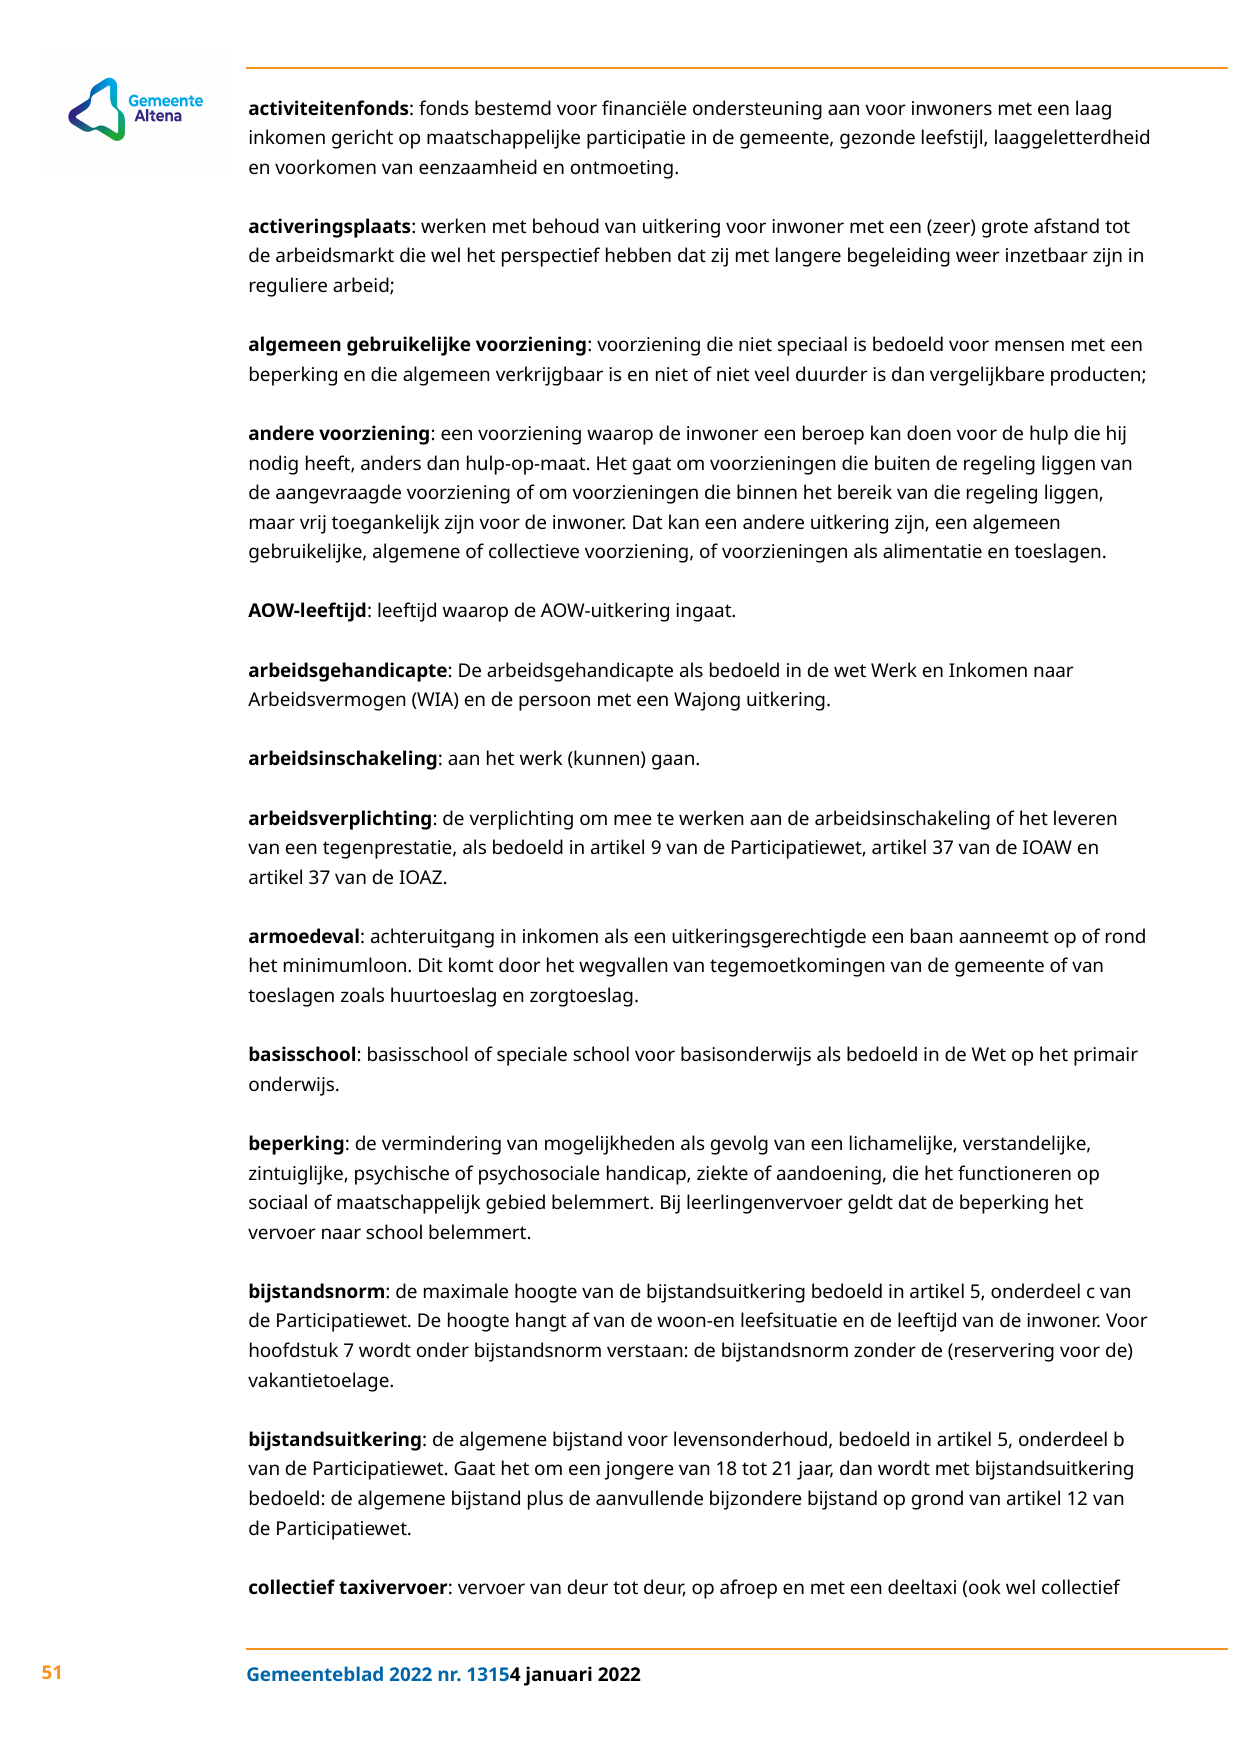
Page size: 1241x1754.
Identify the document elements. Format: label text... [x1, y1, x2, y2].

text algemeen gebruikelijke voorziening: voorziening die niet speciaal is bedoeld voor mensen met een beperking en die algemeen verkrijgbaar is en niet of niet veel duurder is dan vergelijkbare producten; [248, 331, 1152, 387]
text beperking: de vermindering van mogelijkheden als gevolg van een lichamelijke, verstandelijke, zintuiglijke, psychische of psychosociale handicap, ziekte of aandoening, die het functioneren op sociaal of maatschappelijk gebied belemmert. Bij leerlingenvervoer geldt dat de beperking het vervoer naar school belemmert. [248, 1130, 1152, 1245]
text arbeidsinschakeling: aan het werk (kunnen) gaan. [248, 746, 1152, 771]
text arbeidsgehandicapte: De arbeidsgehandicapte als bedoeld in de wet Werk en Inkomen naar Arbeidsvermogen (WIA) en de persoon met een Wajong uitkering. [248, 657, 1152, 712]
text collectief taxivervoer: vervoer van deur tot deur, op afroep en met een deeltaxi (ook wel collectief [248, 1574, 1152, 1600]
text arbeidsverplichting: de verplichting om mee te werken aan de arbeidsinschakeling of het leveren van een tegenprestatie, als bedoeld in artikel 9 van de Participatiewet, artikel 37 van de IOAW en artikel 37 van de IOAZ. [248, 805, 1152, 890]
text basisschool: basisschool of speciale school voor basisonderwijs als bedoeld in de Wet op het primair onderwijs. [248, 1041, 1152, 1097]
text andere voorziening: een voorziening waarop de inwoner een beroep kan doen voor de hulp die hij nodig heeft, anders dan hulp-op-maat. Het gaat om voorzieningen die buiten de regeling liggen van de aangevraagde voorziening of om voorzieningen die binnen het bereik van die regeling liggen, maar vrij toegankelijk zijn voor de inwoner. Dat kan een andere uitkering zijn, een algemeen gebruikelijke, algemene of collectieve voorziening, of voorzieningen als alimentatie en toeslagen. [248, 420, 1152, 564]
text activeringsplaats: werken met behoud van uitkering voor inwoner met een (zeer) grote afstand tot de arbeidsmarkt die wel het perspectief hebben dat zij met langere begeleiding weer inzetbaar zijn in reguliere arbeid; [248, 213, 1152, 298]
text armoedeval: achteruitgang in inkomen als een uitkeringsgerechtigde een baan aanneemt op of rond het minimumloon. Dit komt door het wegvallen van tegemoetkomingen van de gemeente of van toeslagen zoals huurtoeslag en zorgtoeslag. [248, 923, 1152, 1008]
picture [41, 47, 231, 172]
text activiteitenfonds: fonds bestemd voor financiële ondersteuning aan voor inwoners met een laag inkomen gericht op maatschappelijke participatie in de gemeente, gezonde leefstijl, laaggeletterdheid en voorkomen van eenzaamheid en ontmoeting. [248, 95, 1152, 180]
text AOW-leeftijd: leeftijd waarop de AOW-uitkering ingaat. [248, 598, 1152, 623]
text bijstandsuitkering: de algemene bijstand voor levensonderhoud, bedoeld in artikel 5, onderdeel b van de Participatiewet. Gaat het om een jongere van 18 tot 21 jaar, dan wordt met bijstandsuitkering bedoeld: de algemene bijstand plus de aanvullende bijzondere bijstand op grond van artikel 12 van de Participatiewet. [248, 1426, 1152, 1541]
text bijstandsnorm: de maximale hoogte van de bijstandsuitkering bedoeld in artikel 5, onderdeel c van de Participatiewet. De hoogte hangt af van de woon-en leefsituatie en de leeftijd van de inwoner. Voor hoofdstuk 7 wordt onder bijstandsnorm verstaan: de bijstandsnorm zonder de (reservering voor de) vakantietoelage. [248, 1278, 1152, 1393]
